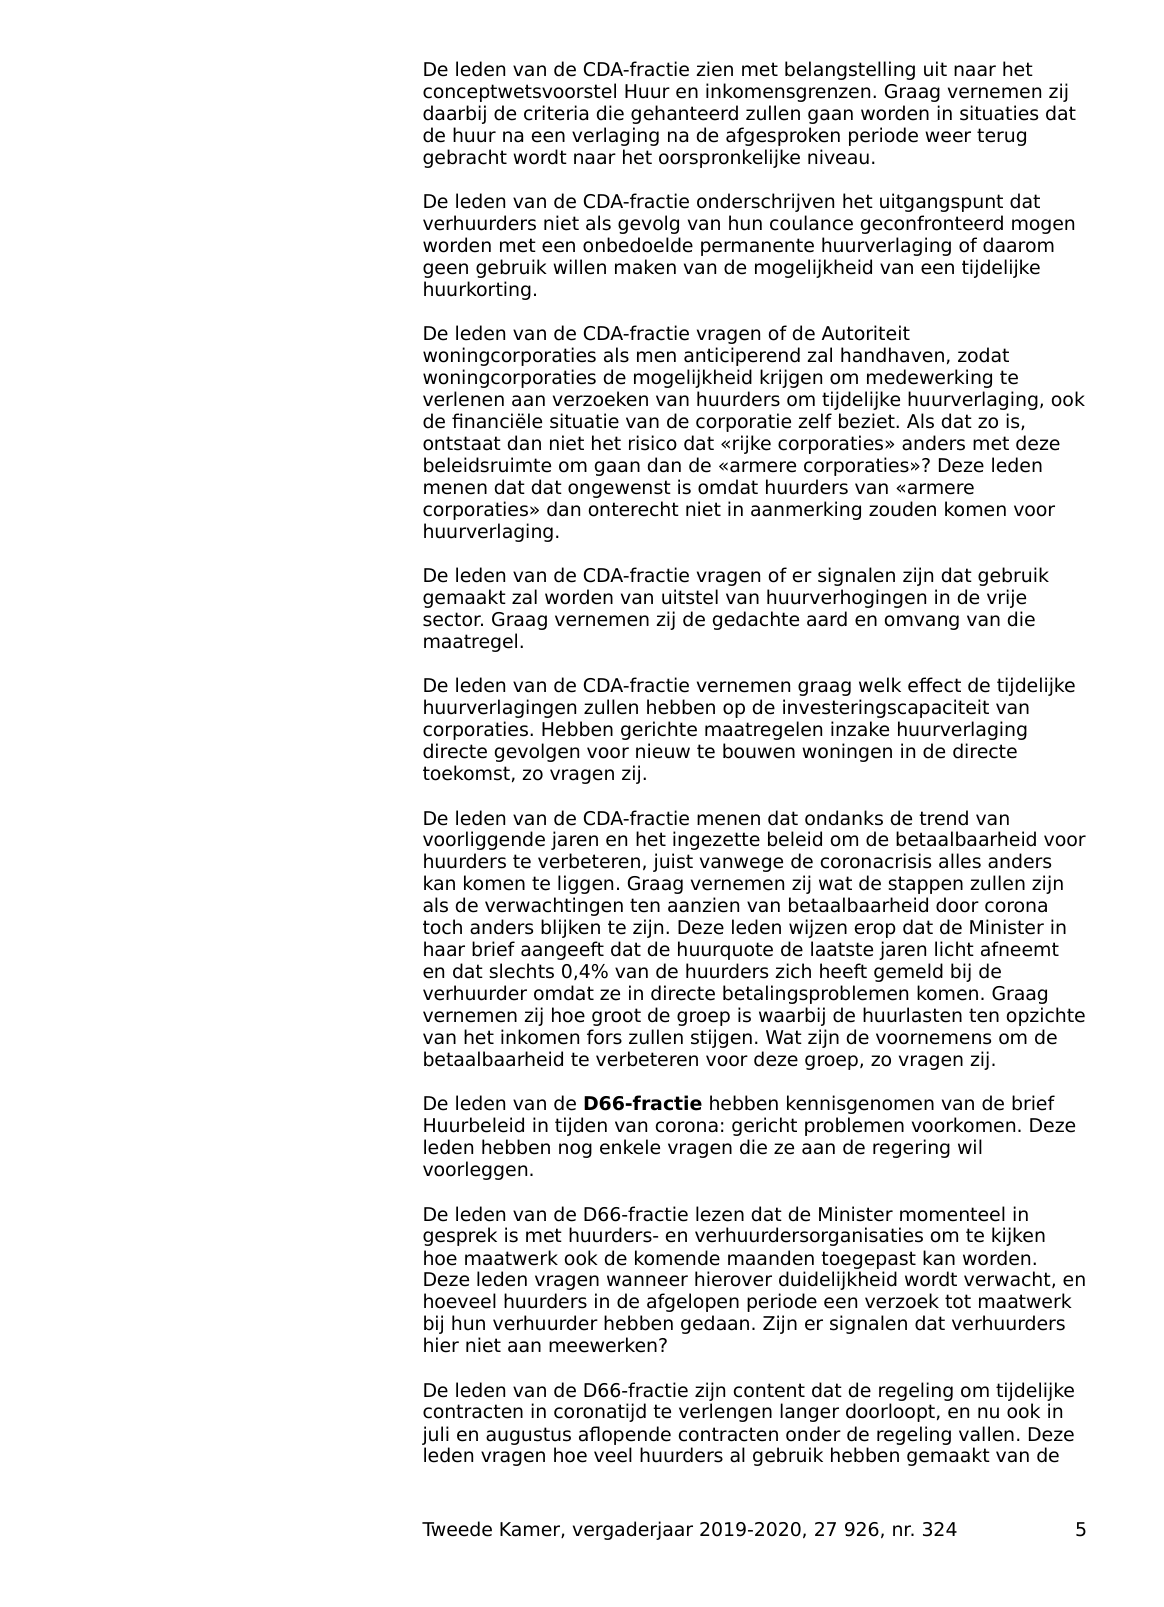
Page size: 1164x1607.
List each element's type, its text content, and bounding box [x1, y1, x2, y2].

text De leden van de CDA-fractie vragen of de Autoriteit woningcorporaties als men anticiperend zal handhaven, zodat woningcorporaties de mogelijkheid krijgen om medewerking te verlenen aan verzoeken van huurders om tijdelijke huurverlaging, ook de financiële situatie van de corporatie zelf beziet. Als dat zo is, ontstaat dan niet het risico dat «rijke corporaties» anders met deze beleidsruimte om gaan dan de «armere corporaties»? Deze leden menen dat dat ongewenst is omdat huurders van «armere corporaties» dan onterecht niet in aanmerking zouden komen voor huurverlaging. [422, 323, 1087, 543]
text De leden van de D66-fractie hebben kennisgenomen van de brief Huurbeleid in tijden van corona: gericht problemen voorkomen. Deze leden hebben nog enkele vragen die ze aan de regering wil voorleggen. [422, 1093, 1087, 1181]
text De leden van de CDA-fractie vragen of er signalen zijn dat gebruik gemaakt zal worden van uitstel van huurverhogingen in de vrije sector. Graag vernemen zij de gedachte aard en omvang van die maatregel. [422, 565, 1087, 653]
text De leden van de CDA-fractie vernemen graag welk effect de tijdelijke huurverlagingen zullen hebben op de investeringscapaciteit van corporaties. Hebben gerichte maatregelen inzake huurverlaging directe gevolgen voor nieuw te bouwen woningen in de directe toekomst, zo vragen zij. [422, 675, 1087, 785]
text De leden van de D66-fractie zijn content dat de regeling om tijdelijke contracten in coronatijd te verlengen langer doorloopt, en nu ook in juli en augustus aflopende contracten onder de regeling vallen. Deze leden vragen hoe veel huurders al gebruik hebben gemaakt van de [422, 1379, 1087, 1467]
text De leden van de CDA-fractie menen dat ondanks de trend van voorliggende jaren en het ingezette beleid om de betaalbaarheid voor huurders te verbeteren, juist vanwege de coronacrisis alles anders kan komen te liggen. Graag vernemen zij wat de stappen zullen zijn als de verwachtingen ten aanzien van betaalbaarheid door corona toch anders blijken te zijn. Deze leden wijzen erop dat de Minister in haar brief aangeeft dat de huurquote de laatste jaren licht afneemt en dat slechts 0,4% van de huurders zich heeft gemeld bij de verhuurder omdat ze in directe betalingsproblemen komen. Graag vernemen zij hoe groot de groep is waarbij de huurlasten ten opzichte van het inkomen fors zullen stijgen. Wat zijn de voornemens om de betaalbaarheid te verbeteren voor deze groep, zo vragen zij. [422, 807, 1087, 1071]
text De leden van de D66-fractie lezen dat de Minister momenteel in gesprek is met huurders- en verhuurdersorganisaties om te kijken hoe maatwerk ook de komende maanden toegepast kan worden. Deze leden vragen wanneer hierover duidelijkheid wordt verwacht, en hoeveel huurders in de afgelopen periode een verzoek tot maatwerk bij hun verhuurder hebben gedaan. Zijn er signalen dat verhuurders hier niet aan meewerken? [422, 1203, 1087, 1357]
text De leden van de CDA-fractie onderschrijven het uitgangspunt dat verhuurders niet als gevolg van hun coulance geconfronteerd mogen worden met een onbedoelde permanente huurverlaging of daarom geen gebruik willen maken van de mogelijkheid van een tijdelijke huurkorting. [422, 191, 1087, 301]
text De leden van de CDA-fractie zien met belangstelling uit naar het conceptwetsvoorstel Huur en inkomensgrenzen. Graag vernemen zij daarbij de criteria die gehanteerd zullen gaan worden in situaties dat de huur na een verlaging na de afgesproken periode weer terug gebracht wordt naar het oorspronkelijke niveau. [422, 59, 1087, 169]
